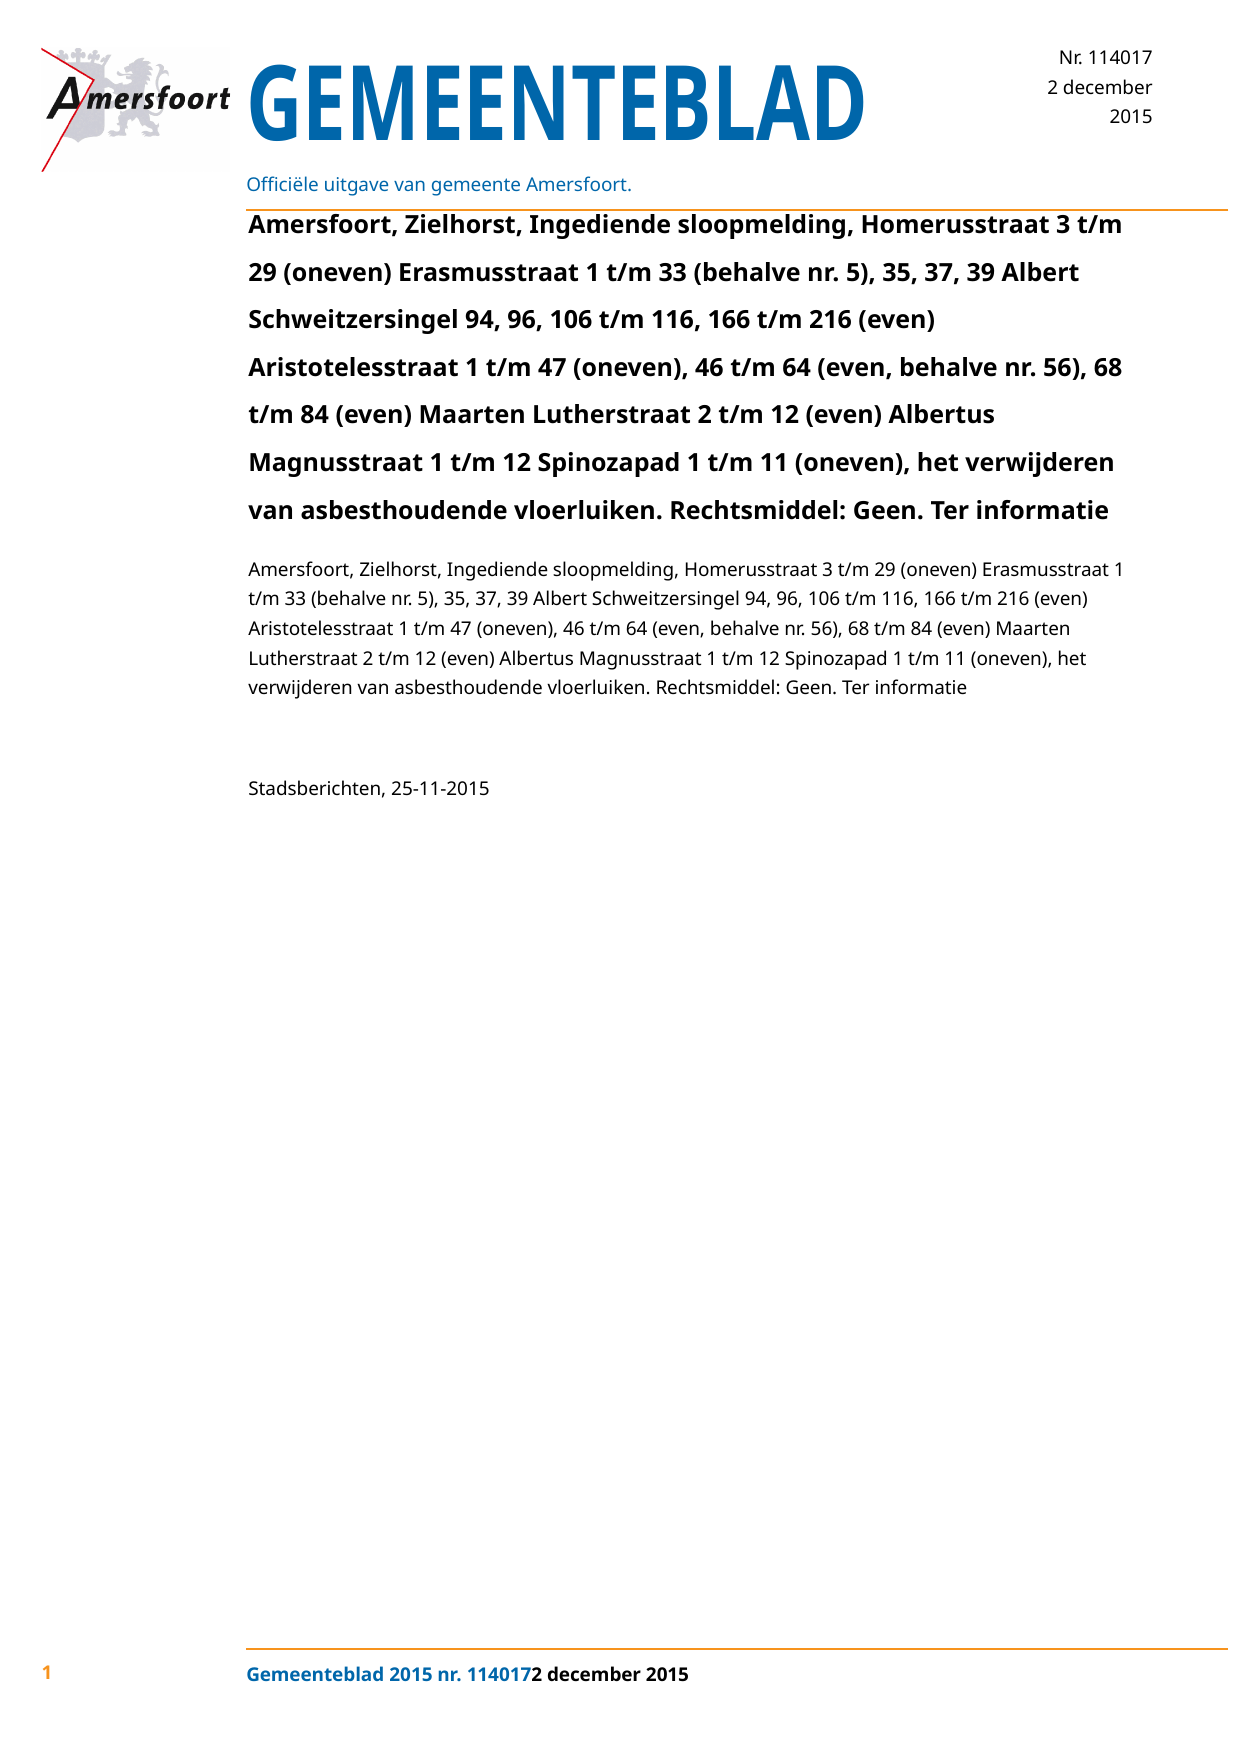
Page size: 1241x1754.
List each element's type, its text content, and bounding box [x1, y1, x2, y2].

picture [41, 47, 231, 172]
text Amersfoort, Zielhorst, Ingediende sloopmelding, Homerusstraat 3 t/m 29 (oneven) Erasmusstraat 1 t/m 33 (behalve nr. 5), 35, 37, 39 Albert Schweitzersingel 94, 96, 106 t/m 116, 166 t/m 216 (even) Aristotelesstraat 1 t/m 47 (oneven), 46 t/m 64 (even, behalve nr. 56), 68 t/m 84 (even) Maarten Lutherstraat 2 t/m 12 (even) Albertus Magnusstraat 1 t/m 12 Spinozapad 1 t/m 11 (oneven), het verwijderen van asbesthoudende vloerluiken. Rechtsmiddel: Geen. Ter informatie [248, 211, 1152, 526]
text Stadsberichten, 25-11-2015 [248, 775, 1152, 801]
text Amersfoort, Zielhorst, Ingediende sloopmelding, Homerusstraat 3 t/m 29 (oneven) Erasmusstraat 1 t/m 33 (behalve nr. 5), 35, 37, 39 Albert Schweitzersingel 94, 96, 106 t/m 116, 166 t/m 216 (even) Aristotelesstraat 1 t/m 47 (oneven), 46 t/m 64 (even, behalve nr. 56), 68 t/m 84 (even) Maarten Lutherstraat 2 t/m 12 (even) Albertus Magnusstraat 1 t/m 12 Spinozapad 1 t/m 11 (oneven), het verwijderen van asbesthoudende vloerluiken. Rechtsmiddel: Geen. Ter informatie [248, 556, 1152, 700]
